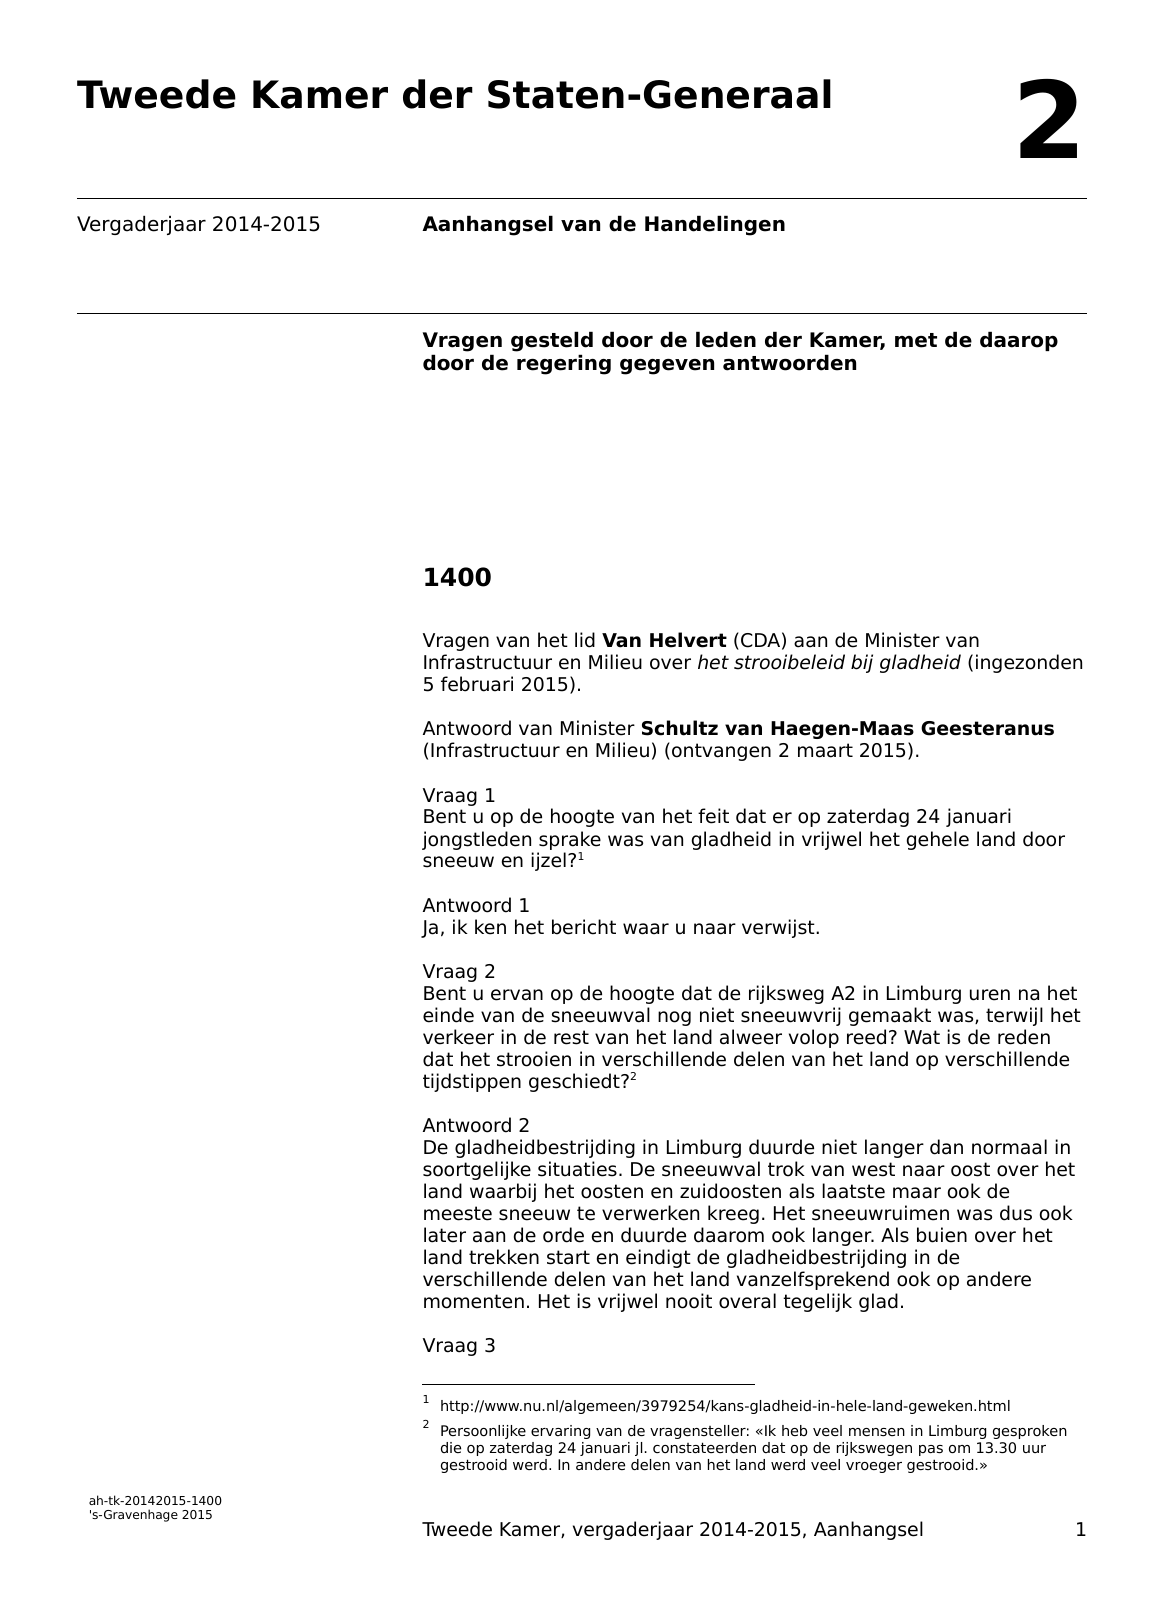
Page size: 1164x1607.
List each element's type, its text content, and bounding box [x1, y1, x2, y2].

text Antwoord 2 [422, 1115, 1087, 1137]
table_cell Vragen gesteld door de leden der Kamer, met de daarop door de regering gegeven antwoorden [422, 314, 1087, 375]
table_cell Vergaderjaar 2014-2015 [77, 199, 422, 313]
text 's-Gravenhage 2015 [88, 1508, 323, 1522]
text Bent u ervan op de hoogte dat de rijksweg A2 in Limburg uren na het einde van de sneeuwval nog niet sneeuwvrij gemaakt was, terwijl het verkeer in de rest van het land alweer volop reed? Wat is de reden dat het strooien in verschillende delen van het land op verschillende tijdstippen geschiedt? [422, 983, 1087, 1093]
text Persoonlijke ervaring van de vragensteller: «Ik heb veel mensen in Limburg gesproken die op zaterdag 24 januari jl. constateerden dat op de rijkswegen pas om 13.30 uur gestrooid werd. In andere delen van het land werd veel vroeger gestrooid.» [422, 1418, 1087, 1474]
table_cell [77, 314, 422, 375]
text http://www.nu.nl/algemeen/3979254/kans-gladheid-in-hele-land-geweken.html [422, 1393, 1087, 1416]
text Vraag 3 [422, 1335, 1087, 1357]
text 1400 [422, 563, 1087, 592]
text Vragen van het lid Van Helvert (CDA) aan de Minister van Infrastructuur en Milieu over het strooibeleid bij gladheid (ingezonden 5 februari 2015). [422, 630, 1087, 696]
text Bent u op de hoogte van het feit dat er op zaterdag 24 januari jongstleden sprake was van gladheid in vrijwel het gehele land door sneeuw en ijzel? [422, 806, 1087, 872]
text Ja, ik ken het bericht waar u naar verwijst. [422, 917, 1087, 938]
text De gladheidbestrijding in Limburg duurde niet langer dan normaal in soortgelijke situaties. De sneeuwval trok van west naar oost over het land waarbij het oosten en zuidoosten als laatste maar ook de meeste sneeuw te verwerken kreeg. Het sneeuwruimen was dus ook later aan de orde en duurde daarom ook langer. Als buien over het land trekken start en eindigt de gladheidbestrijding in de verschillende delen van het land vanzelfsprekend ook op andere momenten. Het is vrijwel nooit overal tegelijk glad. [422, 1137, 1087, 1313]
table_cell Aanhangsel van de Handelingen [422, 199, 1087, 313]
table_header Tweede Kamer der Staten-Generaal [77, 59, 886, 198]
text Antwoord van Minister Schultz van Haegen-Maas Geesteranus (Infrastructuur en Milieu) (ontvangen 2 maart 2015). [422, 718, 1087, 762]
text Vraag 2 [422, 961, 1087, 983]
table_header 2 [886, 59, 1087, 198]
text Antwoord 1 [422, 894, 1087, 917]
text Vraag 1 [422, 784, 1087, 806]
text ah-tk-20142015-1400 [88, 1494, 323, 1508]
